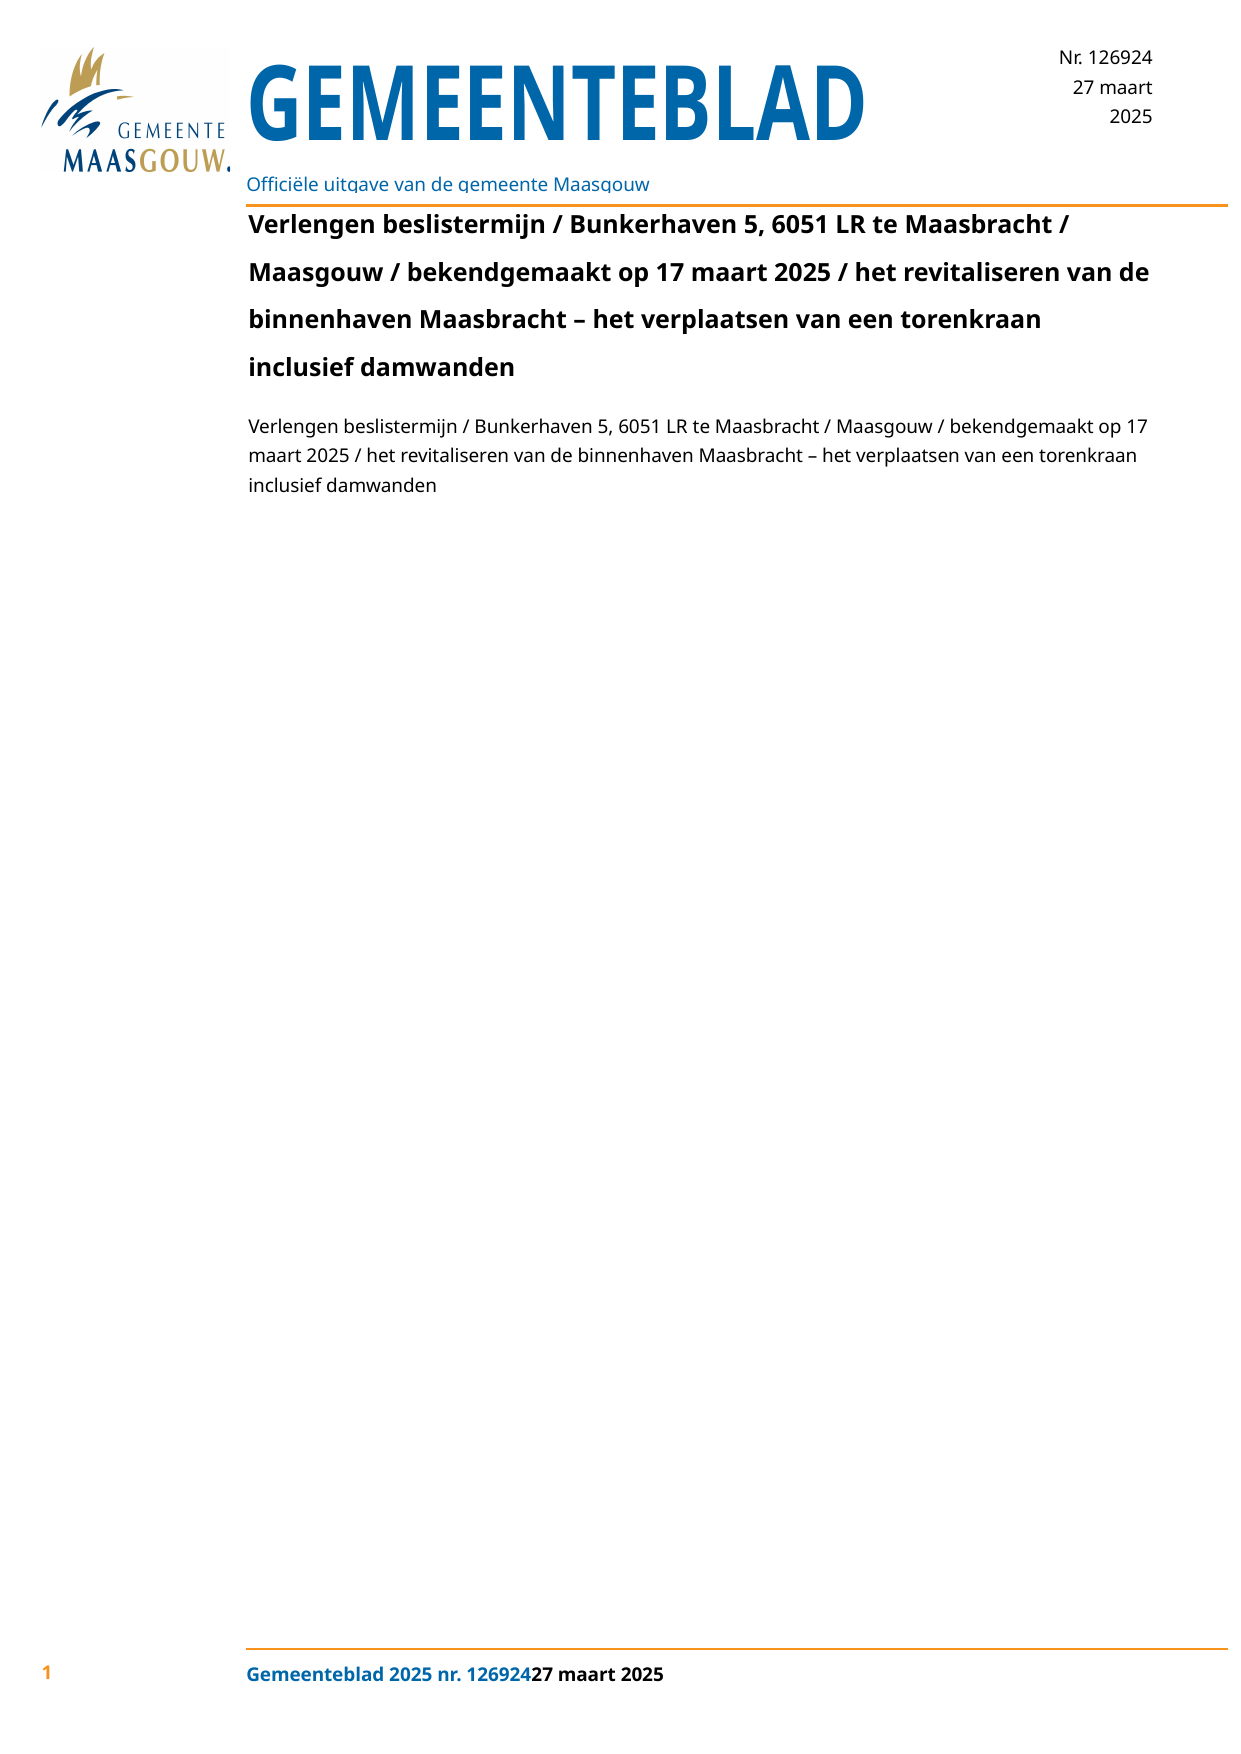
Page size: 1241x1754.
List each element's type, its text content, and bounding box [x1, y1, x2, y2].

text Verlengen beslistermijn / Bunkerhaven 5, 6051 LR te Maasbracht / Maasgouw / bekendgemaakt op 17 maart 2025 / het revitaliseren van de binnenhaven Maasbracht – het verplaatsen van een torenkraan inclusief damwanden [248, 413, 1152, 498]
text Verlengen beslistermijn / Bunkerhaven 5, 6051 LR te Maasbracht / Maasgouw / bekendgemaakt op 17 maart 2025 / het revitaliseren van de binnenhaven Maasbracht – het verplaatsen van een torenkraan inclusief damwanden [248, 207, 1152, 384]
picture [41, 47, 231, 172]
